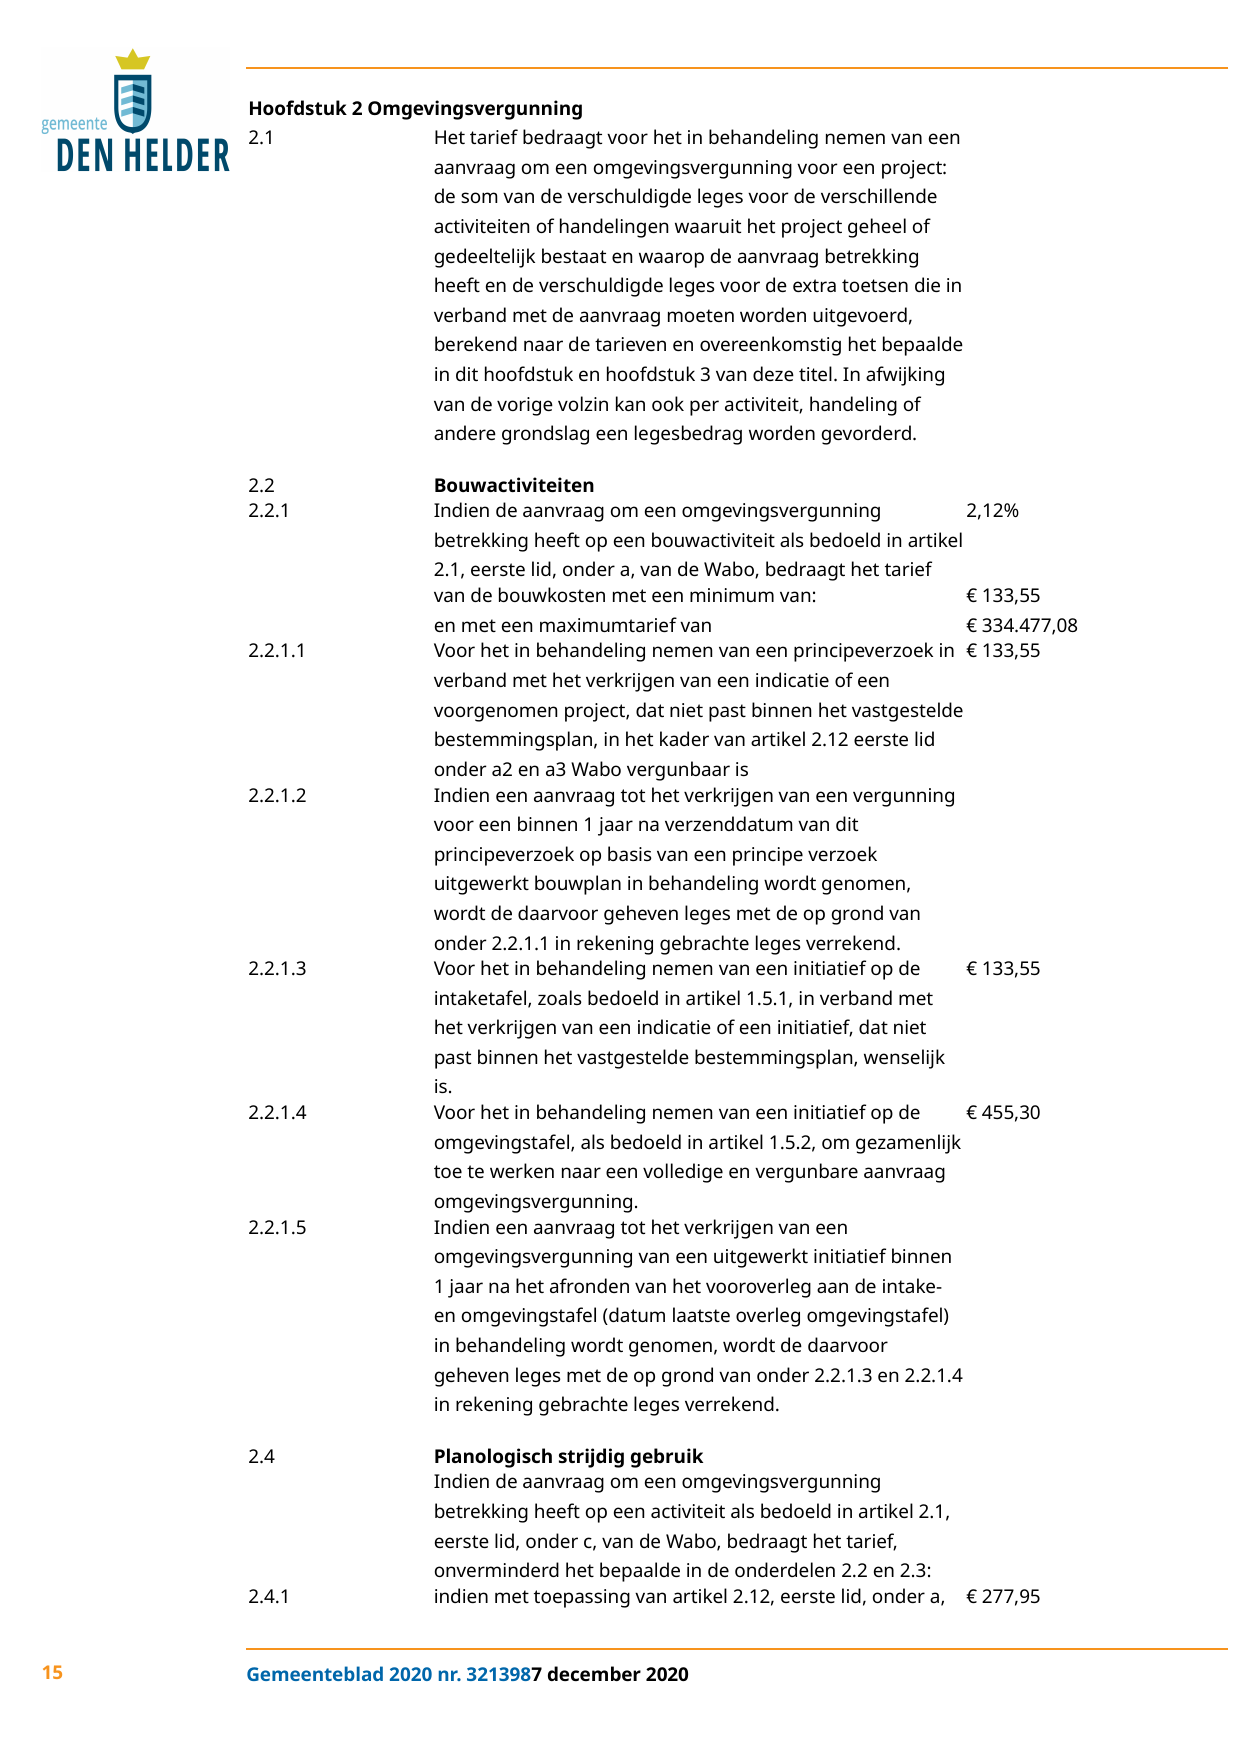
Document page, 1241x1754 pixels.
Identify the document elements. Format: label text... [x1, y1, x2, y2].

table_cell 2.2.1.4 [248, 1100, 433, 1214]
table_cell van de bouwkosten met een minimum van: en met een maximumtarief van [434, 583, 966, 638]
table_cell indien met toepassing van artikel 2.12, eerste lid, onder a, [434, 1583, 966, 1609]
text Hoofdstuk 2 Omgevingsvergunning [248, 95, 1152, 121]
table_cell [248, 1469, 433, 1583]
table_cell 2,12% [966, 498, 1152, 582]
table_cell 2.2 [248, 472, 433, 497]
table_cell [248, 446, 433, 472]
table_cell [966, 446, 1152, 472]
table_cell Voor het in behandeling nemen van een initiatief op de intaketafel, zoals bedoeld in artikel 1.5.1, in verband met het verkrijgen van een indicatie of een initiatief, dat niet past binnen het vastgestelde bestemmingsplan, wenselijk is. [434, 955, 966, 1099]
table_cell 2.2.1.3 [248, 955, 433, 1099]
table_cell Bouwactiviteiten [434, 472, 966, 497]
table_cell € 133,55 [966, 638, 1152, 782]
table_cell [966, 782, 1152, 955]
table_cell [966, 472, 1152, 497]
table_header 2.1 [248, 125, 433, 446]
table_cell 2.2.1.2 [248, 782, 433, 955]
table_cell [248, 583, 433, 638]
picture [100, 154, 106, 172]
picture [130, 157, 135, 172]
table_header [966, 125, 1152, 446]
picture [220, 160, 224, 172]
table_cell Voor het in behandeling nemen van een principeverzoek in verband met het verkrijgen van een indicatie of een voorgenomen project, dat niet past binnen het vastgestelde bestemmingsplan, in het kader van artikel 2.12 eerste lid onder a2 en a3 Wabo vergunbaar is [434, 638, 966, 782]
table_cell 2.4.1 [248, 1583, 433, 1609]
table_cell [434, 1417, 966, 1443]
table_cell 2.2.1.5 [248, 1214, 433, 1417]
table_cell [966, 1417, 1152, 1443]
table_cell € 455,30 [966, 1100, 1152, 1214]
picture [63, 144, 68, 165]
table_cell [434, 446, 966, 472]
table_cell Indien een aanvraag tot het verkrijgen van een vergunning voor een binnen 1 jaar na verzenddatum van dit principeverzoek op basis van een principe verzoek uitgewerkt bouwplan in behandeling wordt genomen, wordt de daarvoor geheven leges met de op grond van onder 2.2.1.1 in rekening gebrachte leges verrekend. [434, 782, 966, 955]
table_cell € 133,55 € 334.477,08 [966, 583, 1152, 638]
table_cell € 133,55 [966, 955, 1152, 1099]
table_cell Planologisch strijdig gebruik [434, 1443, 966, 1469]
table_cell 2.2.1 [248, 498, 433, 582]
table_cell [248, 1417, 433, 1443]
table_header Het tarief bedraagt voor het in behandeling nemen van een aanvraag om een omgevingsvergunning voor een project: de som van de verschuldigde leges voor de verschillende activiteiten of handelingen waaruit het project geheel of gedeeltelijk bestaat en waarop de aanvraag betrekking heeft en de verschuldigde leges voor de extra toetsen die in verband met de aanvraag moeten worden uitgevoerd, berekend naar de tarieven en overeenkomstig het bepaalde in dit hoofdstuk en hoofdstuk 3 van deze titel. In afwijking van de vorige volzin kan ook per activiteit, handeling of andere grondslag een legesbedrag worden gevorderd. [434, 125, 966, 446]
table_cell Indien de aanvraag om een omgevingsvergunning betrekking heeft op een bouwactiviteit als bedoeld in artikel 2.1, eerste lid, onder a, van de Wabo, bedraagt het tarief [434, 498, 966, 582]
table_cell [966, 1214, 1152, 1417]
table_cell [966, 1469, 1152, 1583]
table_cell Indien de aanvraag om een omgevingsvergunning betrekking heeft op een activiteit als bedoeld in artikel 2.1, eerste lid, onder c, van de Wabo, bedraagt het tarief, onverminderd het bepaalde in de onderdelen 2.2 en 2.3: [434, 1469, 966, 1583]
table_cell [966, 1443, 1152, 1469]
table_cell Indien een aanvraag tot het verkrijgen van een omgevingsvergunning van een uitgewerkt initiatief binnen 1 jaar na het afronden van het vooroverleg aan de intake- en omgevingstafel (datum laatste overleg omgevingstafel) in behandeling wordt genomen, wordt de daarvoor geheven leges met de op grond van onder 2.2.1.3 en 2.2.1.4 in rekening gebrachte leges verrekend. [434, 1214, 966, 1417]
table_cell 2.4 [248, 1443, 433, 1469]
table_cell € 277,95 [966, 1583, 1152, 1609]
table_cell 2.2.1.1 [248, 638, 433, 782]
picture [41, 47, 231, 172]
picture [182, 144, 187, 165]
table_cell Voor het in behandeling nemen van een initiatief op de omgevingstafel, als bedoeld in artikel 1.5.2, om gezamenlijk toe te werken naar een volledige en vergunbare aanvraag omgevingsvergunning. [434, 1100, 966, 1214]
